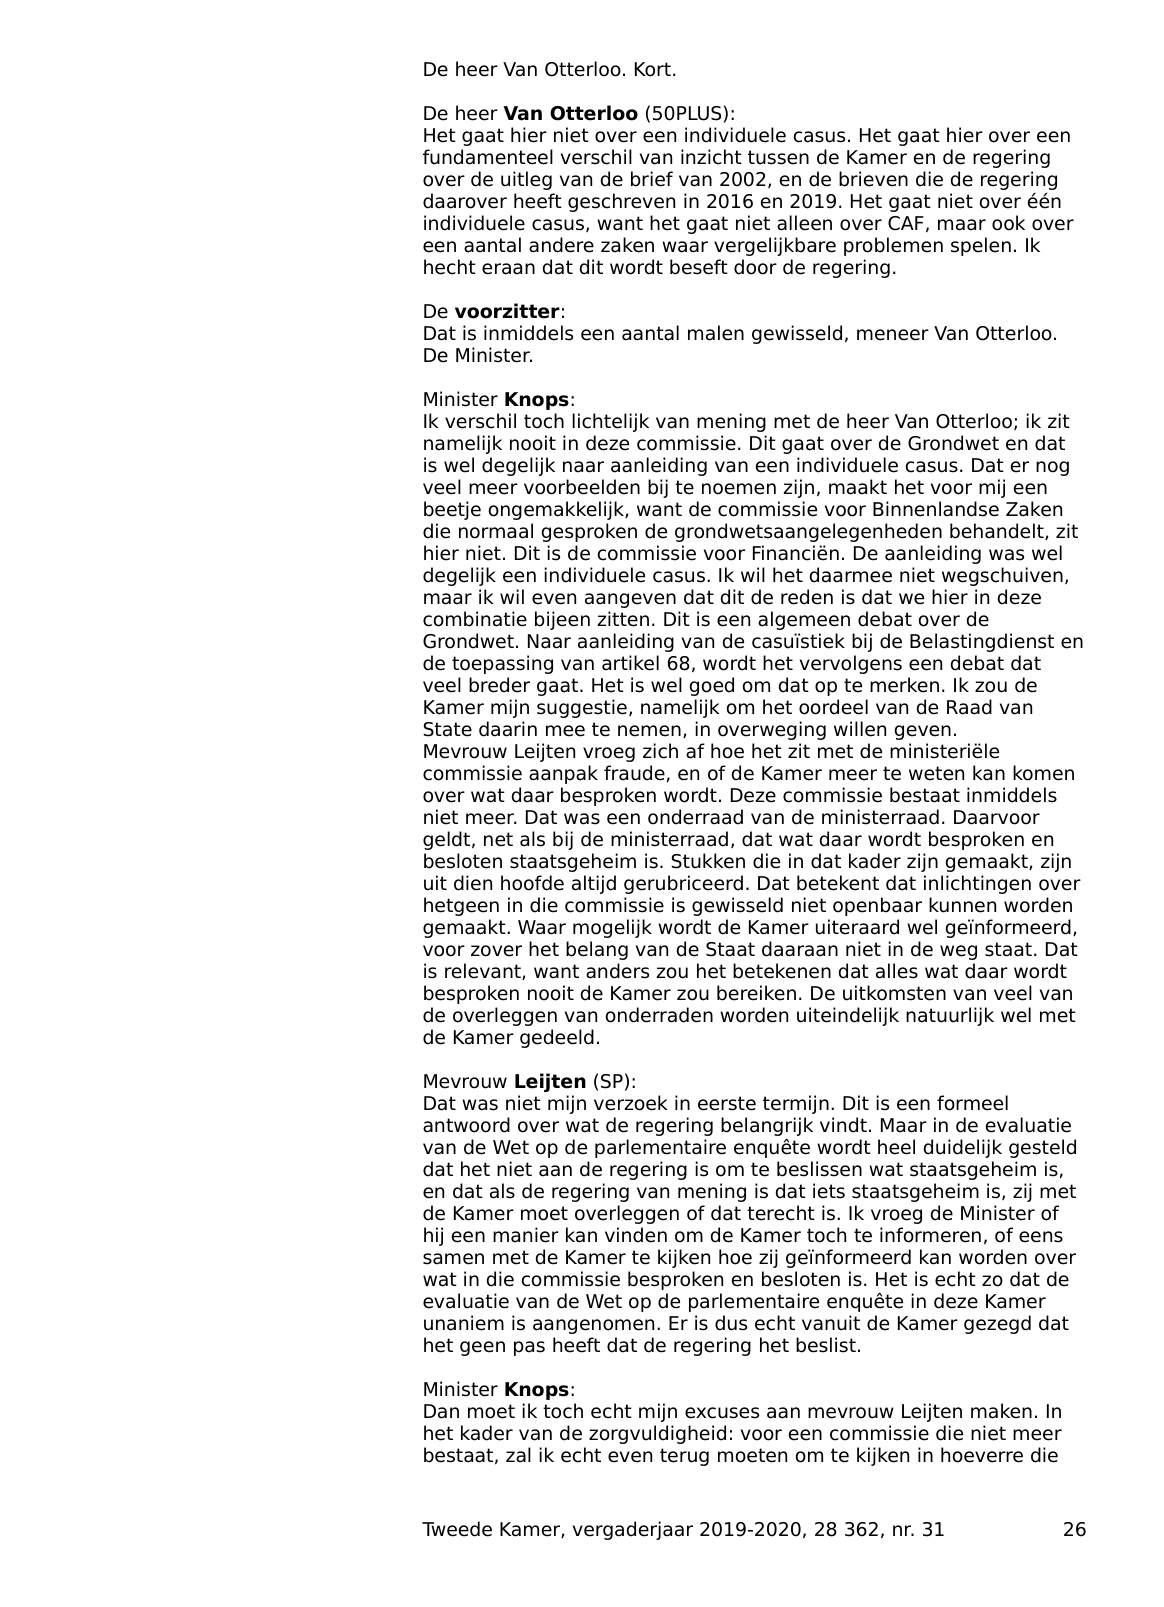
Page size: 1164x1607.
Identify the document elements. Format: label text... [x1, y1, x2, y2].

text Dan moet ik toch echt mijn excuses aan mevrouw Leijten maken. In het kader van de zorgvuldigheid: voor een commissie die niet meer bestaat, zal ik echt even terug moeten om te kijken in hoeverre die [422, 1401, 1087, 1467]
text De voorzitter: [422, 301, 1087, 323]
text Dat was niet mijn verzoek in eerste termijn. Dit is een formeel antwoord over wat de regering belangrijk vindt. Maar in de evaluatie van de Wet op de parlementaire enquête wordt heel duidelijk gesteld dat het niet aan de regering is om te beslissen wat staatsgeheim is, en dat als de regering van mening is dat iets staatsgeheim is, zij met de Kamer moet overleggen of dat terecht is. Ik vroeg de Minister of hij een manier kan vinden om de Kamer toch te informeren, of eens samen met de Kamer te kijken hoe zij geïnformeerd kan worden over wat in die commissie besproken en besloten is. Het is echt zo dat de evaluatie van de Wet op de parlementaire enquête in deze Kamer unaniem is aangenomen. Er is dus echt vanuit de Kamer gezegd dat het geen pas heeft dat de regering het beslist. [422, 1093, 1087, 1357]
text De heer Van Otterloo. Kort. [422, 59, 1087, 81]
text Minister Knops: [422, 389, 1087, 411]
text Ik verschil toch lichtelijk van mening met de heer Van Otterloo; ik zit namelijk nooit in deze commissie. Dit gaat over de Grondwet en dat is wel degelijk naar aanleiding van een individuele casus. Dat er nog veel meer voorbeelden bij te noemen zijn, maakt het voor mij een beetje ongemakkelijk, want de commissie voor Binnenlandse Zaken die normaal gesproken de grondwetsaangelegenheden behandelt, zit hier niet. Dit is de commissie voor Financiën. De aanleiding was wel degelijk een individuele casus. Ik wil het daarmee niet wegschuiven, maar ik wil even aangeven dat dit de reden is dat we hier in deze combinatie bijeen zitten. Dit is een algemeen debat over de Grondwet. Naar aanleiding van de casuïstiek bij de Belastingdienst en de toepassing van artikel 68, wordt het vervolgens een debat dat veel breder gaat. Het is wel goed om dat op te merken. Ik zou de Kamer mijn suggestie, namelijk om het oordeel van de Raad van State daarin mee te nemen, in overweging willen geven. [422, 411, 1087, 741]
text Het gaat hier niet over een individuele casus. Het gaat hier over een fundamenteel verschil van inzicht tussen de Kamer en de regering over de uitleg van de brief van 2002, en de brieven die de regering daarover heeft geschreven in 2016 en 2019. Het gaat niet over één individuele casus, want het gaat niet alleen over CAF, maar ook over een aantal andere zaken waar vergelijkbare problemen spelen. Ik hecht eraan dat dit wordt beseft door de regering. [422, 125, 1087, 279]
text Minister Knops: [422, 1379, 1087, 1401]
text Mevrouw Leijten (SP): [422, 1071, 1087, 1093]
text De heer Van Otterloo (50PLUS): [422, 103, 1087, 125]
text Mevrouw Leijten vroeg zich af hoe het zit met de ministeriële commissie aanpak fraude, en of de Kamer meer te weten kan komen over wat daar besproken wordt. Deze commissie bestaat inmiddels niet meer. Dat was een onderraad van de ministerraad. Daarvoor geldt, net als bij de ministerraad, dat wat daar wordt besproken en besloten staatsgeheim is. Stukken die in dat kader zijn gemaakt, zijn uit dien hoofde altijd gerubriceerd. Dat betekent dat inlichtingen over hetgeen in die commissie is gewisseld niet openbaar kunnen worden gemaakt. Waar mogelijk wordt de Kamer uiteraard wel geïnformeerd, voor zover het belang van de Staat daaraan niet in de weg staat. Dat is relevant, want anders zou het betekenen dat alles wat daar wordt besproken nooit de Kamer zou bereiken. De uitkomsten van veel van de overleggen van onderraden worden uiteindelijk natuurlijk wel met de Kamer gedeeld. [422, 741, 1087, 1049]
text Dat is inmiddels een aantal malen gewisseld, meneer Van Otterloo. De Minister. [422, 323, 1087, 367]
